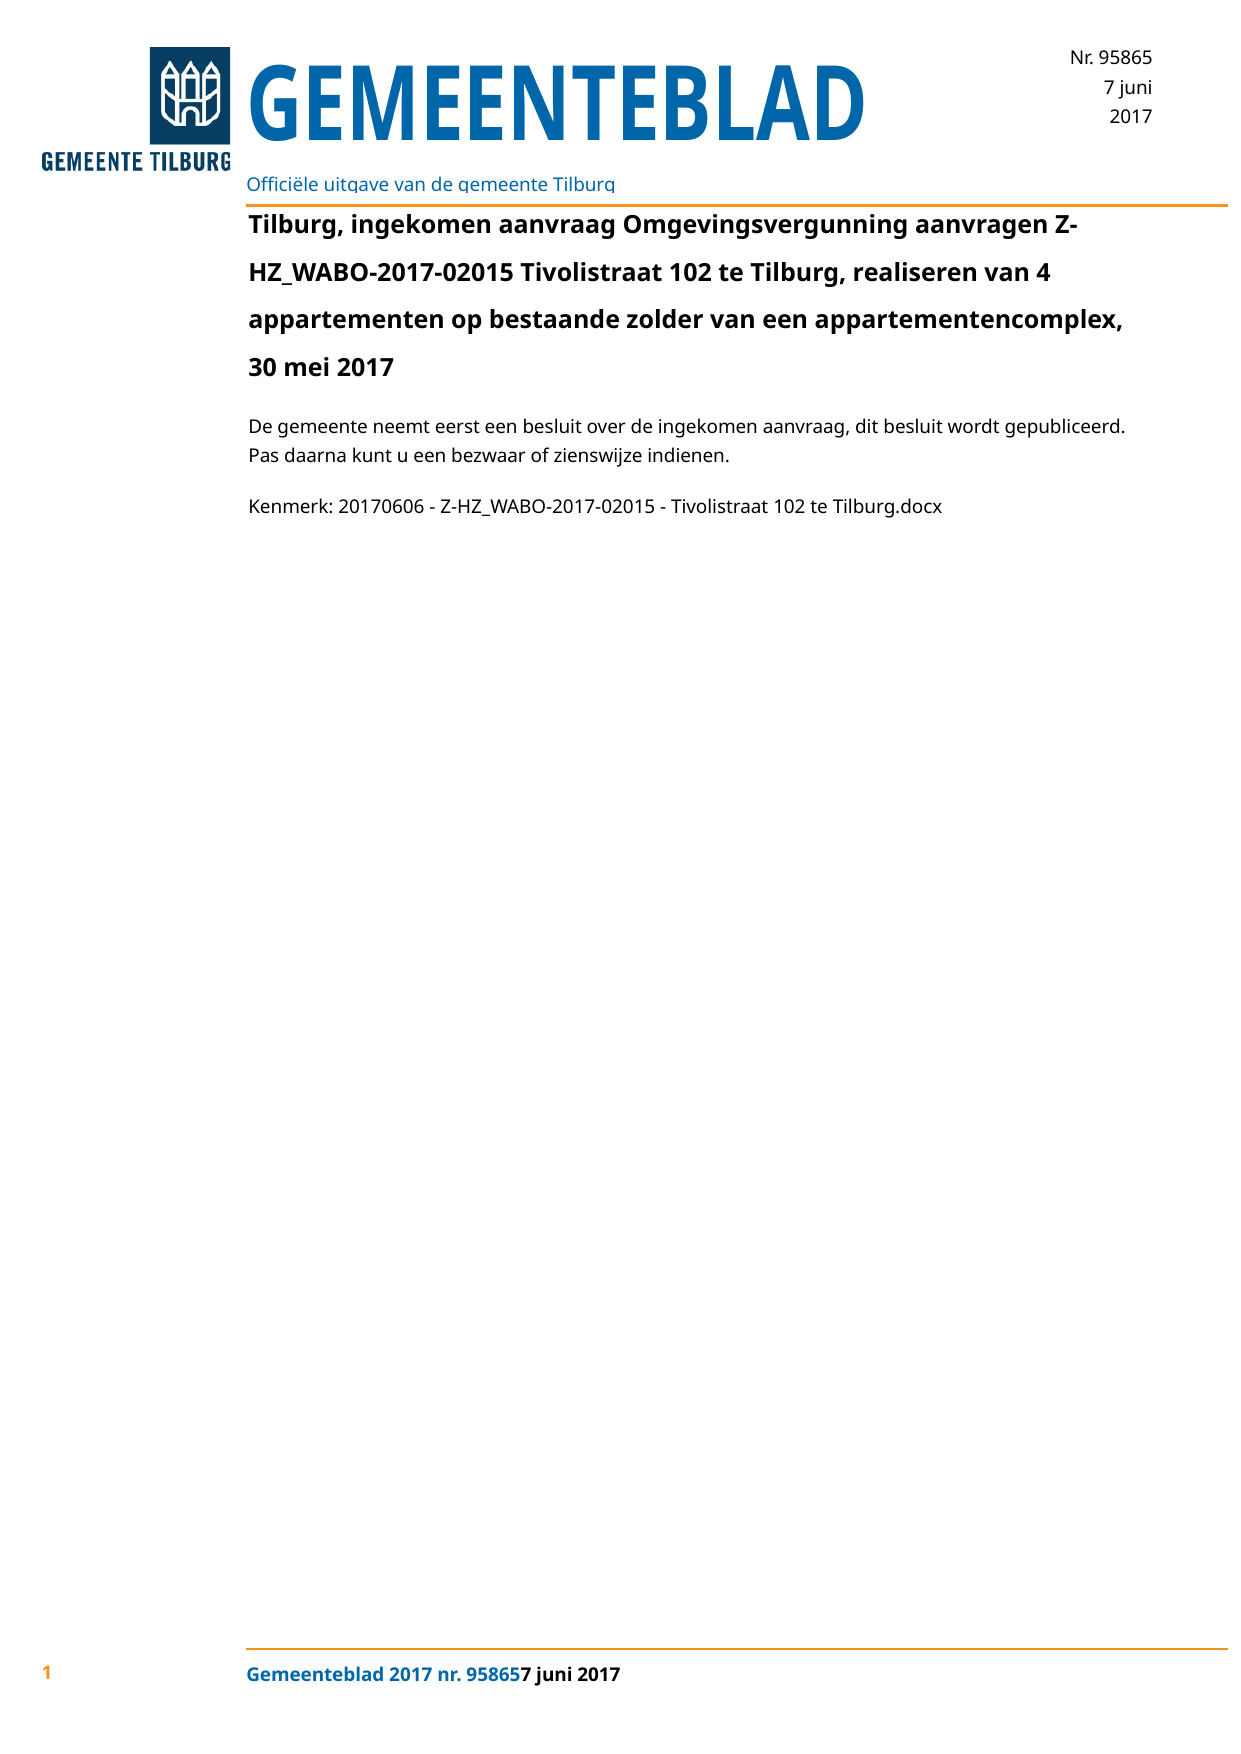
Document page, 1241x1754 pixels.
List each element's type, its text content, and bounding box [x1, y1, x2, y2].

text Tilburg, ingekomen aanvraag Omgevingsvergunning aanvragen Z-HZ_WABO-2017-02015 Tivolistraat 102 te Tilburg, realiseren van 4 appartementen op bestaande zolder van een appartementencomplex, 30 mei 2017 [248, 207, 1152, 384]
text Kenmerk: 20170606 - Z-HZ_WABO-2017-02015 - Tivolistraat 102 te Tilburg.docx [248, 493, 1152, 519]
picture [41, 47, 231, 172]
text De gemeente neemt eerst een besluit over de ingekomen aanvraag, dit besluit wordt gepubliceerd. Pas daarna kunt u een bezwaar of zienswijze indienen. [248, 413, 1152, 468]
